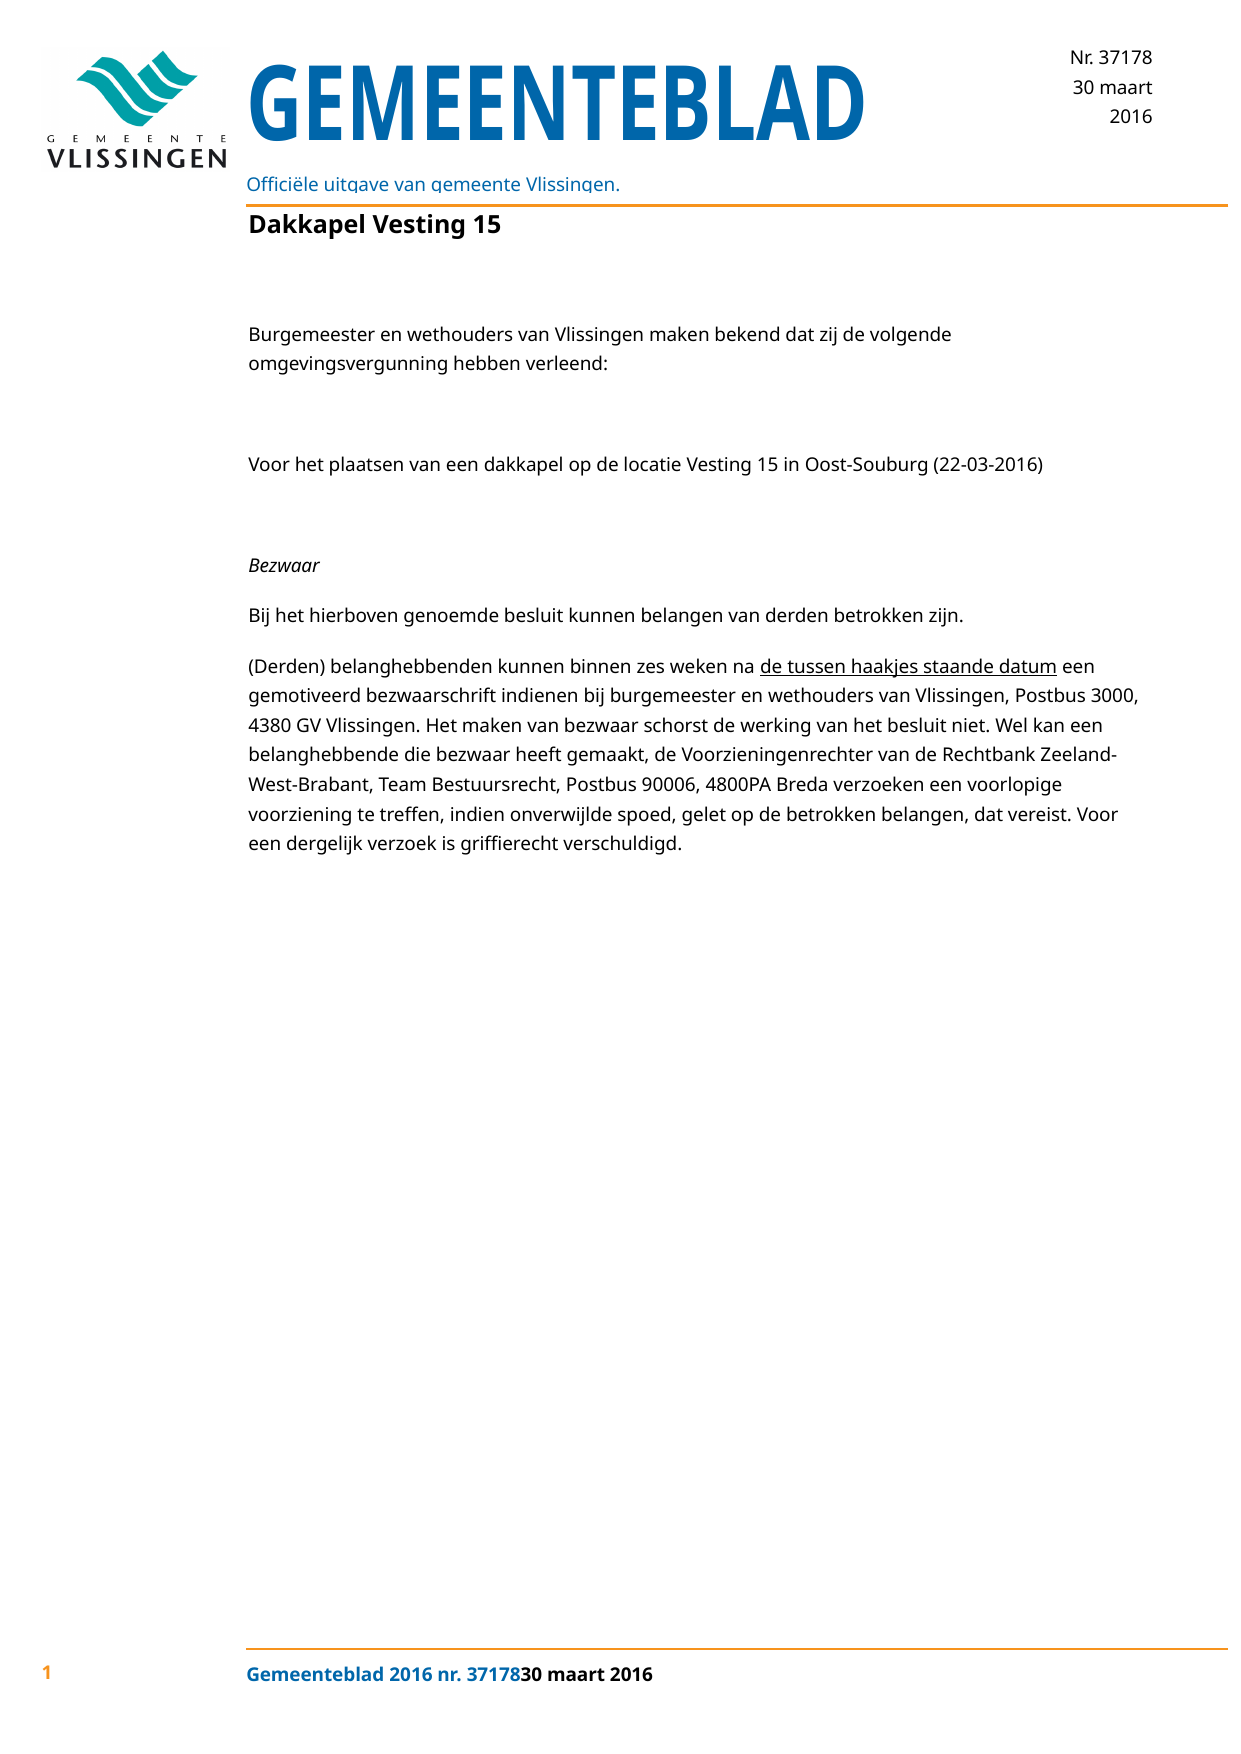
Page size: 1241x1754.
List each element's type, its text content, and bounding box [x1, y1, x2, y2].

text Burgemeester en wethouders van Vlissingen maken bekend dat zij de volgende omgevingsvergunning hebben verleend: [248, 321, 1152, 376]
text (Derden) belanghebbenden kunnen binnen zes weken na de tussen haakjes staande datum een gemotiveerd bezwaarschrift indienen bij burgemeester en wethouders van Vlissingen, Postbus 3000, 4380 GV Vlissingen. Het maken van bezwaar schorst de werking van het besluit niet. Wel kan een belanghebbende die bezwaar heeft gemaakt, de Voorzieningenrechter van de Rechtbank Zeeland-West-Brabant, Team Bestuursrecht, Postbus 90006, 4800PA Breda verzoeken een voorlopige voorziening te treffen, indien onverwijlde spoed, gelet op de betrokken belangen, dat vereist. Voor een dergelijk verzoek is griffierecht verschuldigd. [248, 653, 1152, 856]
text Bij het hierboven genoemde besluit kunnen belangen van derden betrokken zijn. [248, 602, 1152, 628]
text Bezwaar [248, 552, 1152, 578]
text Dakkapel Vesting 15 [248, 207, 1152, 241]
picture [41, 47, 231, 172]
text Voor het plaatsen van een dakkapel op de locatie Vesting 15 in Oost-Souburg (22-03-2016) [248, 451, 1152, 477]
